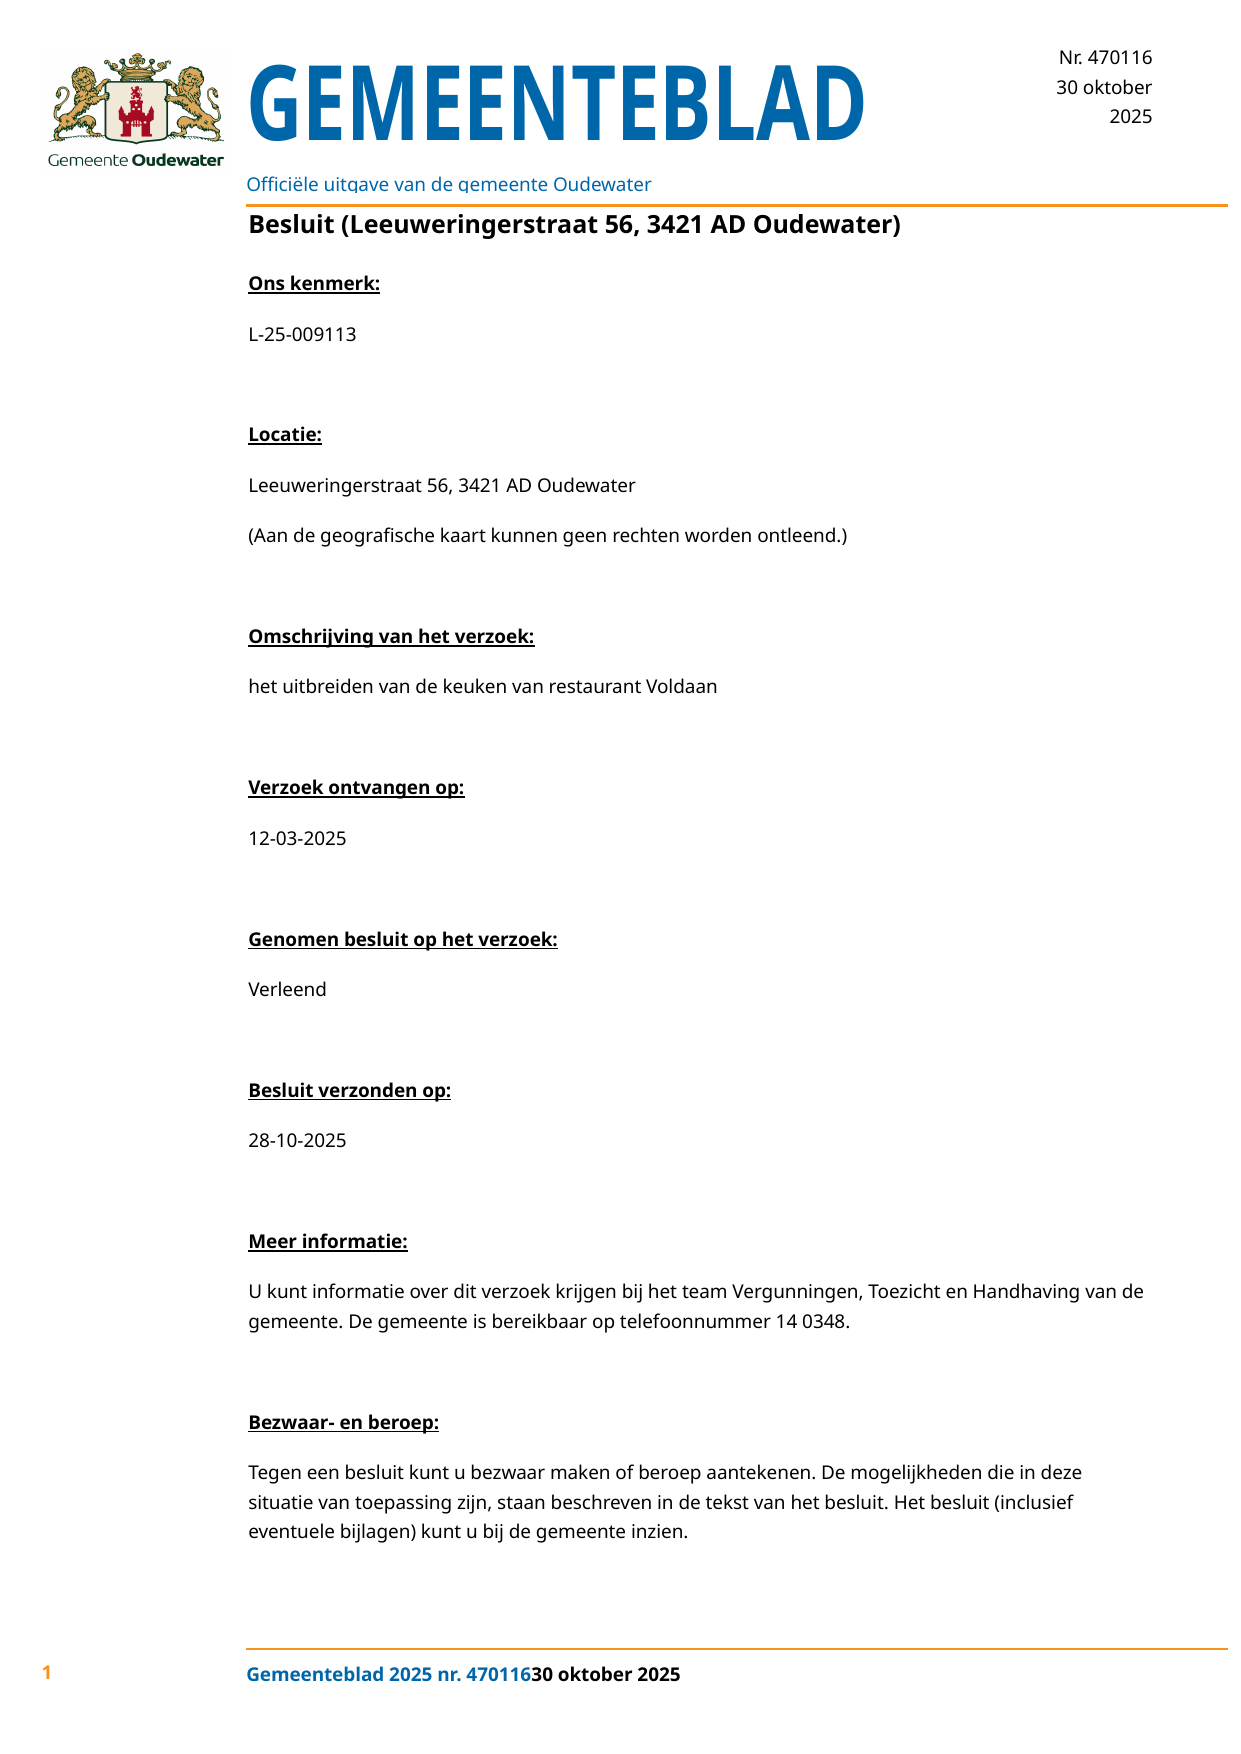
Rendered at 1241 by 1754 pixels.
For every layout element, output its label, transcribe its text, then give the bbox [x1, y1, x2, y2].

text Omschrijving van het verzoek: [248, 623, 1152, 649]
text Leeuweringerstraat 56, 3421 AD Oudewater [248, 472, 1152, 498]
text 28-10-2025 [248, 1127, 1152, 1153]
text Locatie: [248, 422, 1152, 447]
text U kunt informatie over dit verzoek krijgen bij het team Vergunningen, Toezicht en Handhaving van de gemeente. De gemeente is bereikbaar op telefoonnummer 14 0348. [248, 1279, 1152, 1334]
text Besluit (Leeuweringerstraat 56, 3421 AD Oudewater) [248, 207, 1152, 241]
text Tegen een besluit kunt u bezwaar maken of beroep aantekenen. De mogelijkheden die in deze situatie van toepassing zijn, staan beschreven in de tekst van het besluit. Het besluit (inclusief eventuele bijlagen) kunt u bij de gemeente inzien. [248, 1459, 1152, 1544]
picture [41, 47, 231, 172]
text Besluit verzonden op: [248, 1077, 1152, 1103]
text Meer informatie: [248, 1228, 1152, 1254]
text Ons kenmerk: [248, 270, 1152, 296]
text Verleend [248, 976, 1152, 1002]
text het uitbreiden van de keuken van restaurant Voldaan [248, 674, 1152, 699]
text Verzoek ontvangen op: [248, 774, 1152, 800]
text L-25-009113 [248, 321, 1152, 346]
text 12-03-2025 [248, 825, 1152, 851]
text (Aan de geografische kaart kunnen geen rechten worden ontleend.) [248, 522, 1152, 548]
text Bezwaar- en beroep: [248, 1409, 1152, 1435]
text Genomen besluit op het verzoek: [248, 926, 1152, 951]
